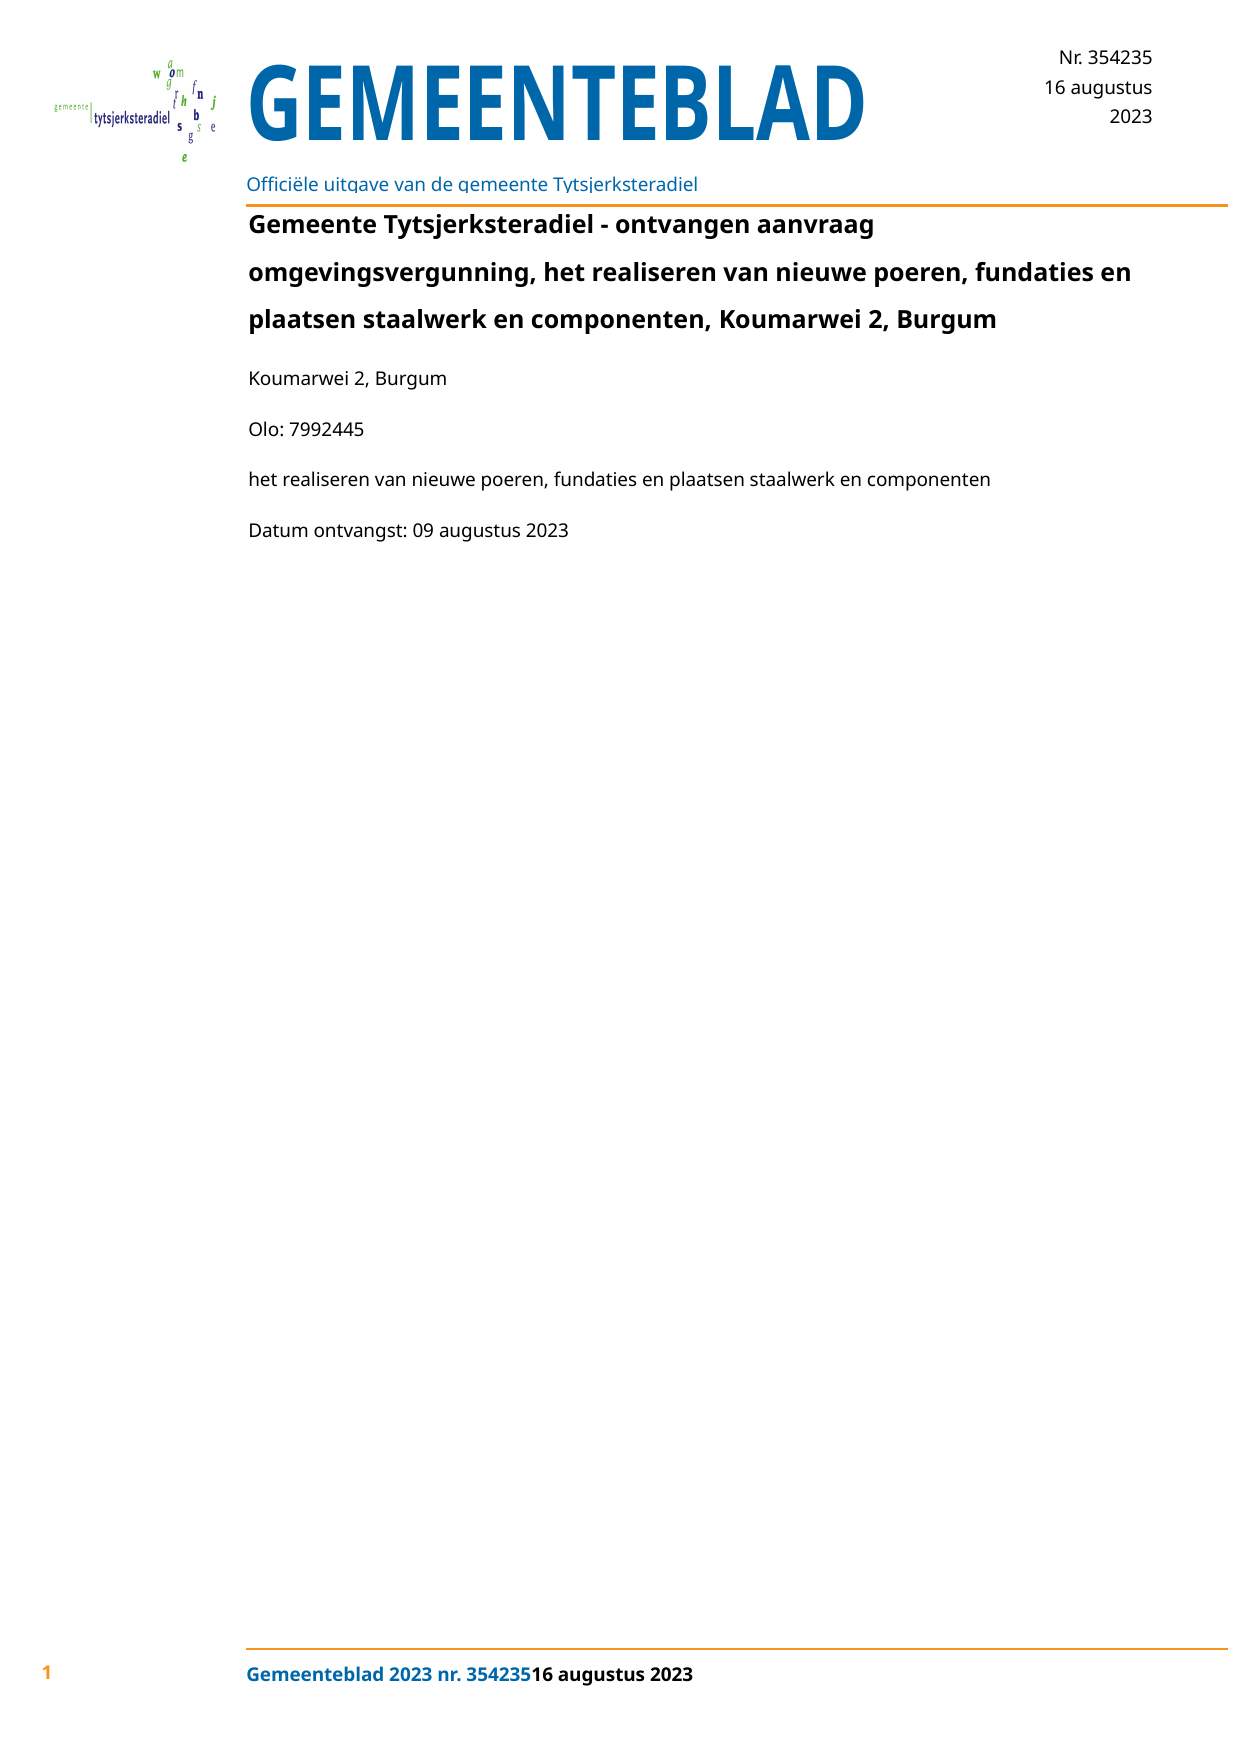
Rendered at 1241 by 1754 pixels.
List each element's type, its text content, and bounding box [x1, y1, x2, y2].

text Koumarwei 2, Burgum [248, 366, 1152, 391]
text Datum ontvangst: 09 augustus 2023 [248, 517, 1152, 542]
text Olo: 7992445 [248, 416, 1152, 442]
picture [41, 47, 231, 172]
text het realiseren van nieuwe poeren, fundaties en plaatsen staalwerk en componenten [248, 466, 1152, 492]
text Gemeente Tytsjerksteradiel - ontvangen aanvraag omgevingsvergunning, het realiseren van nieuwe poeren, fundaties en plaatsen staalwerk en componenten, Koumarwei 2, Burgum [248, 207, 1152, 336]
